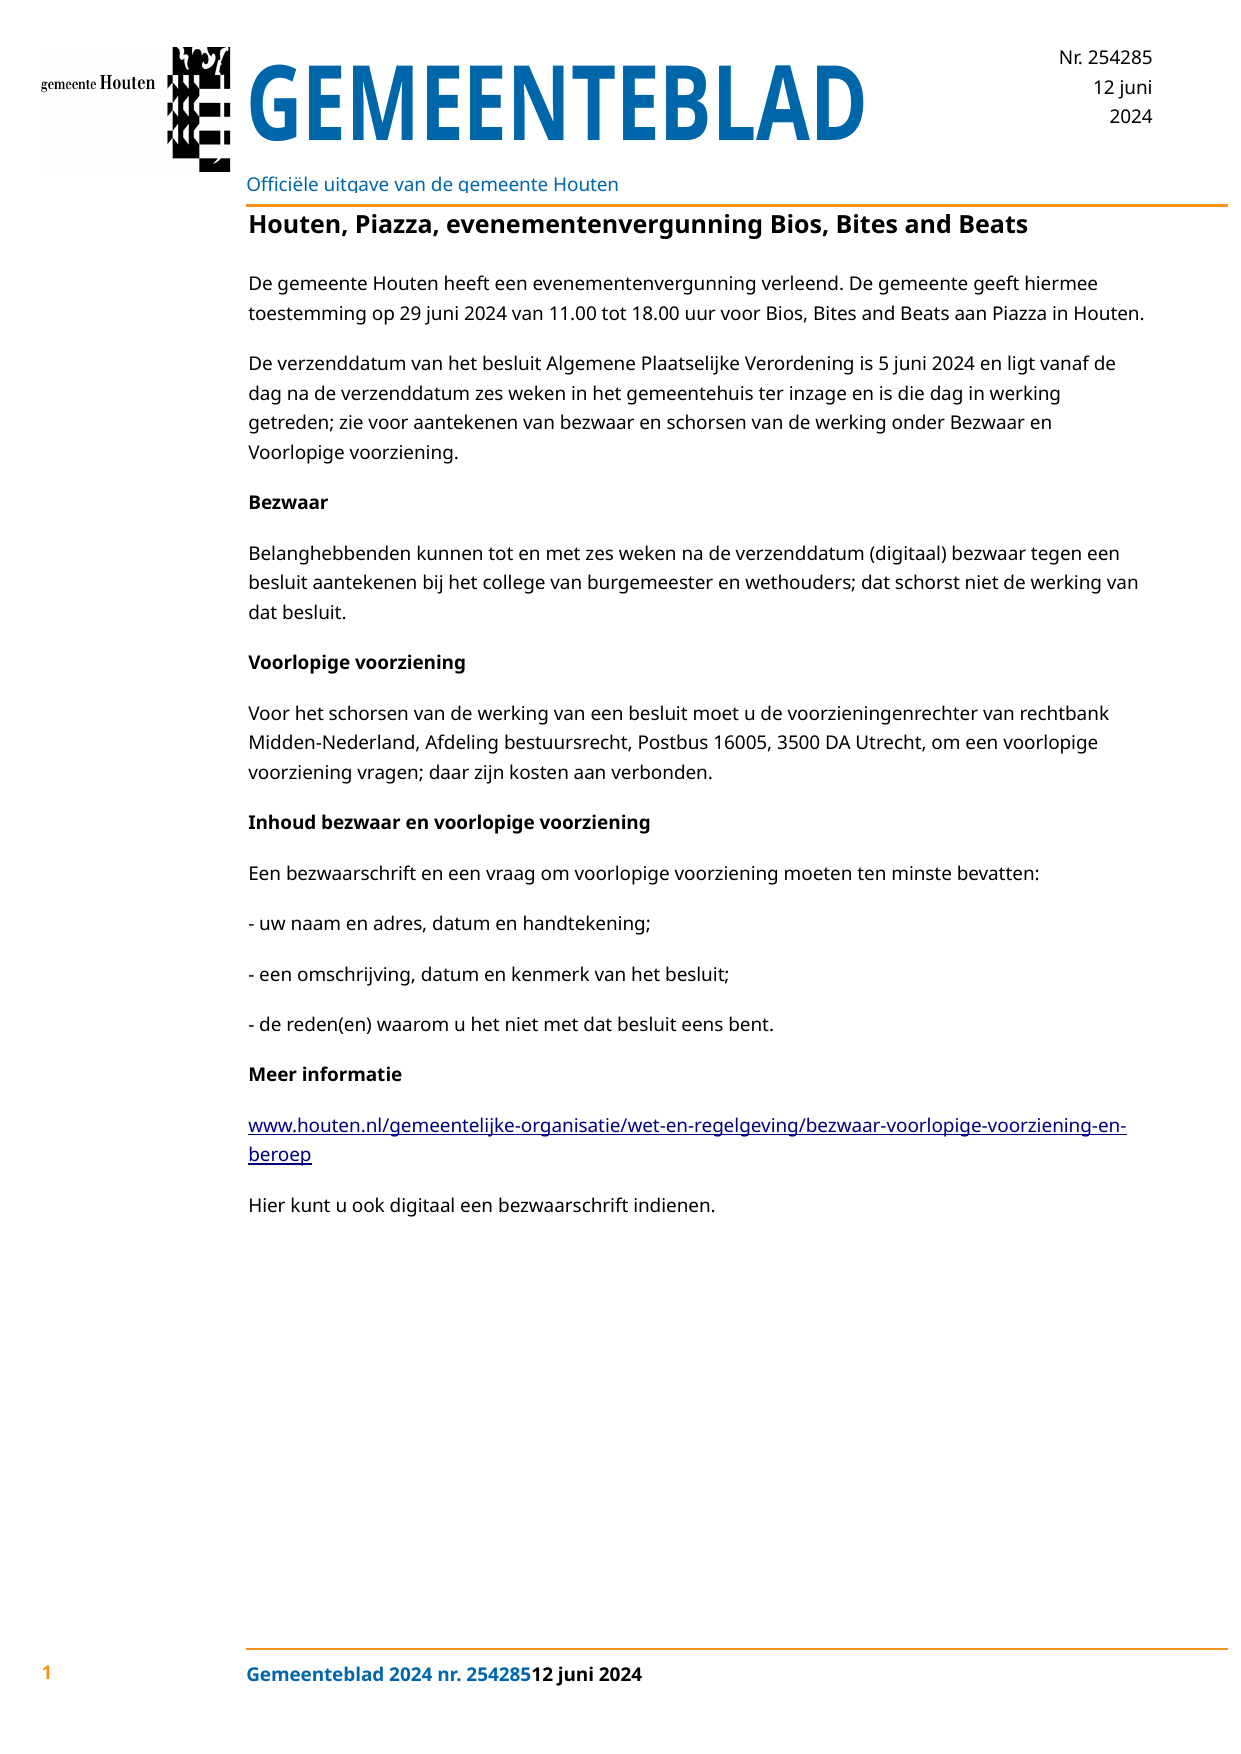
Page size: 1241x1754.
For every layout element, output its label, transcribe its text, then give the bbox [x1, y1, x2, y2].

text Houten, Piazza, evenementenvergunning Bios, Bites and Beats [248, 207, 1152, 241]
text Voorlopige voorziening [248, 649, 1152, 675]
text Hier kunt u ook digitaal een bezwaarschrift indienen. [248, 1192, 1152, 1218]
text Belanghebbenden kunnen tot en met zes weken na de verzenddatum (digitaal) bezwaar tegen een besluit aantekenen bij het college van burgemeester en wethouders; dat schorst niet de werking van dat besluit. [248, 540, 1152, 625]
text - een omschrijving, datum en kenmerk van het besluit; [248, 961, 1152, 986]
picture [41, 47, 231, 172]
text - de reden(en) waarom u het niet met dat besluit eens bent. [248, 1011, 1152, 1037]
text De verzenddatum van het besluit Algemene Plaatselijke Verordening is 5 juni 2024 en ligt vanaf de dag na de verzenddatum zes weken in het gemeentehuis ter inzage en is die dag in werking getreden; zie voor aantekenen van bezwaar en schorsen van de werking onder Bezwaar en Voorlopige voorziening. [248, 350, 1152, 465]
text De gemeente Houten heeft een evenementenvergunning verleend. De gemeente geeft hiermee toestemming op 29 juni 2024 van 11.00 tot 18.00 uur voor Bios, Bites and Beats aan Piazza in Houten. [248, 270, 1152, 326]
text Meer informatie [248, 1062, 1152, 1087]
text - uw naam en adres, datum en handtekening; [248, 910, 1152, 936]
text www.houten.nl/gemeentelijke-organisatie/wet-en-regelgeving/bezwaar-voorlopige-voorziening-en-beroep [248, 1112, 1152, 1167]
text Inhoud bezwaar en voorlopige voorziening [248, 809, 1152, 835]
text Een bezwaarschrift en een vraag om voorlopige voorziening moeten ten minste bevatten: [248, 860, 1152, 886]
text Bezwaar [248, 489, 1152, 515]
text Voor het schorsen van de werking van een besluit moet u de voorzieningenrechter van rechtbank Midden-Nederland, Afdeling bestuursrecht, Postbus 16005, 3500 DA Utrecht, om een voorlopige voorziening vragen; daar zijn kosten aan verbonden. [248, 700, 1152, 785]
